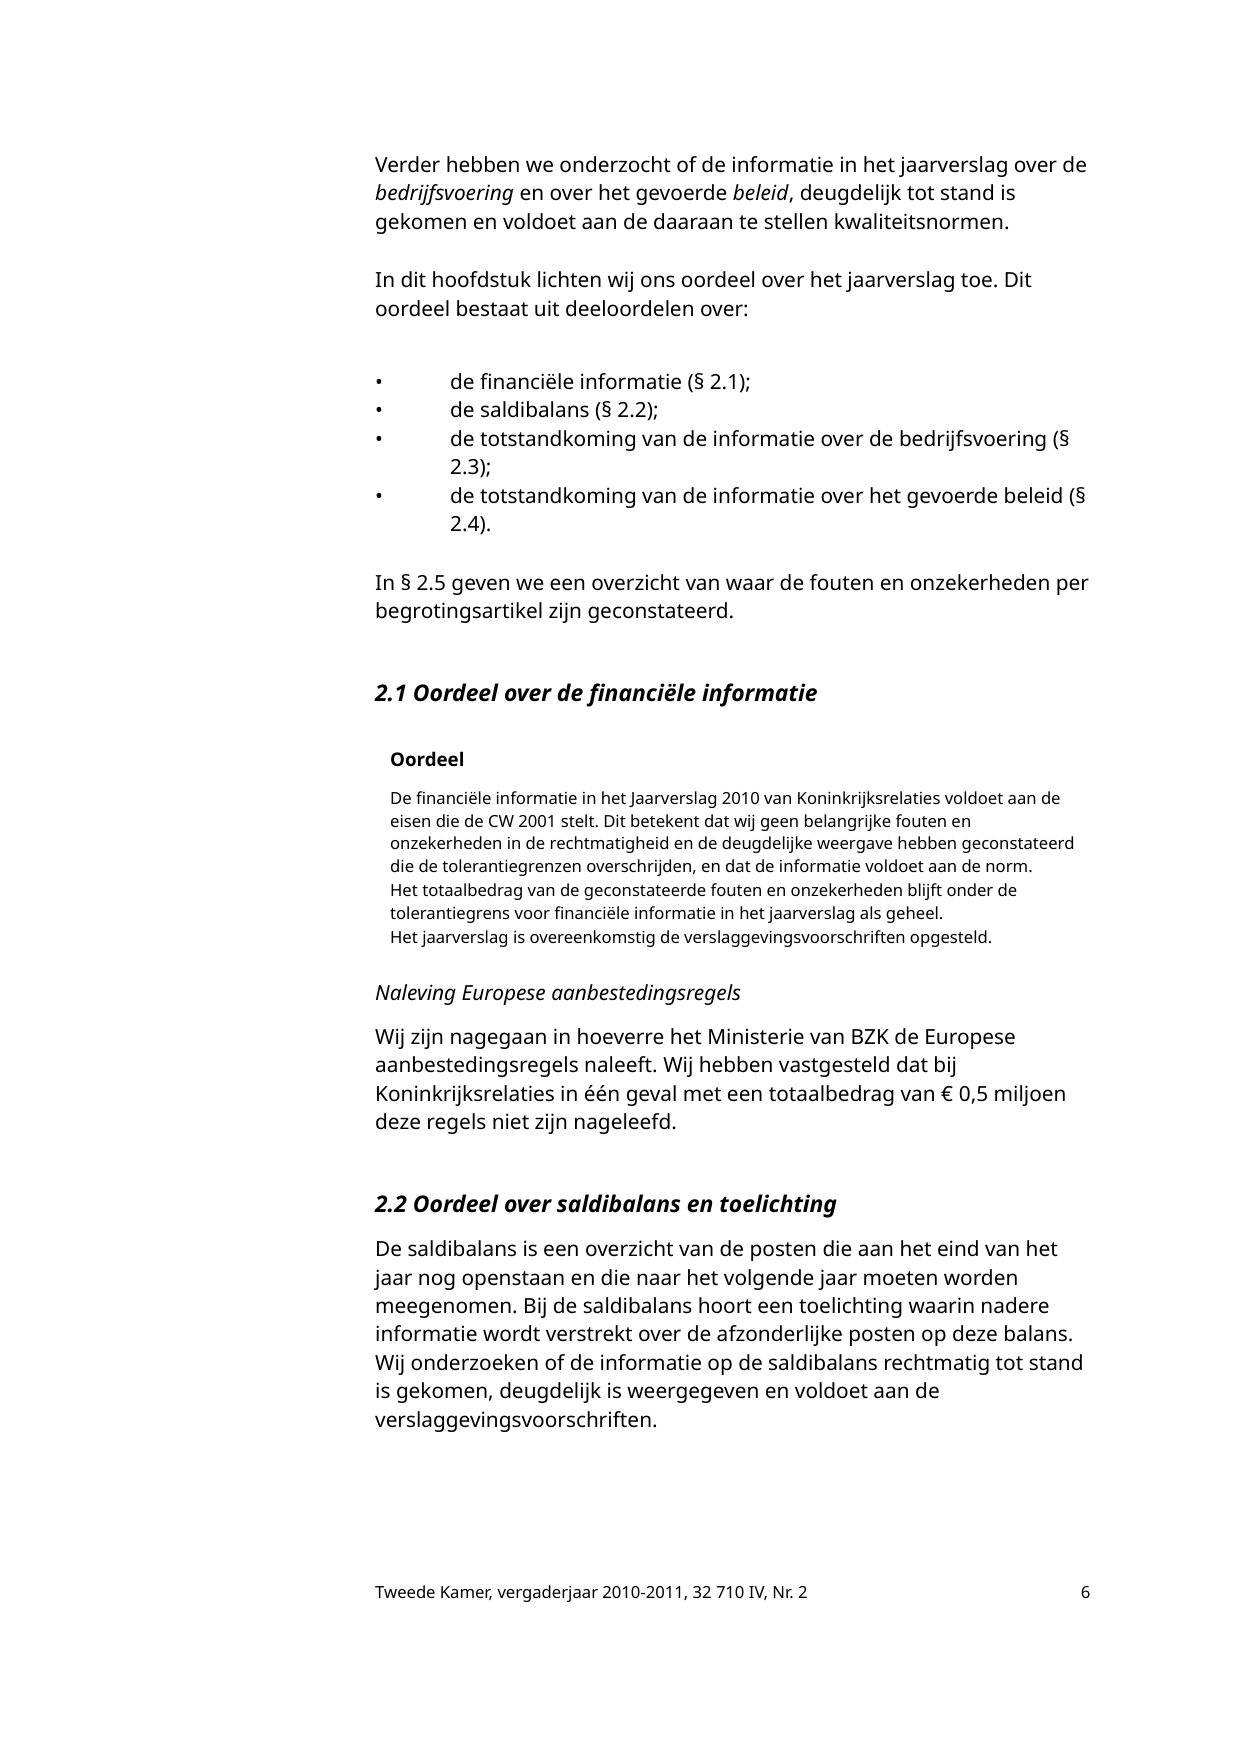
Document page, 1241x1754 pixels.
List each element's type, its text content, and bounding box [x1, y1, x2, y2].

text Het totaalbedrag van de geconstateerde fouten en onzekerheden blijft onder de tolerantiegrens voor financiële informatie in het jaarverslag als geheel. [390, 879, 1087, 924]
text Naleving Europese aanbestedingsregels [375, 978, 1090, 1007]
subtitle Oordeel [390, 746, 1087, 771]
text Verder hebben we onderzocht of de informatie in het jaarverslag over de bedrijfsvoering en over het gevoerde beleid, deugdelijk tot stand is gekomen en voldoet aan de daaraan te stellen kwaliteitsnormen. [375, 150, 1090, 235]
text De financiële informatie in het Jaarverslag 2010 van Koninkrijksrelaties voldoet aan de eisen die de CW 2001 stelt. Dit betekent dat wij geen belangrijke fouten en onzekerheden in de rechtmatigheid en de deugdelijke weergave hebben geconstateerd die de tolerantiegrenzen overschrijden, en dat de informatie voldoet aan de norm. [390, 786, 1087, 877]
list de totstandkoming van de informatie over het gevoerde beleid (§ 2.4). [375, 481, 1090, 538]
text Het jaarverslag is overeenkomstig de verslaggevingsvoorschriften opgesteld. [390, 926, 1087, 948]
subtitle 2.1 Oordeel over de financiële informatie [375, 677, 1090, 708]
text In dit hoofdstuk lichten wij ons oordeel over het jaarverslag toe. Dit oordeel bestaat uit deeloordelen over: [375, 265, 1090, 322]
text De saldibalans is een overzicht van de posten die aan het eind van het jaar nog openstaan en die naar het volgende jaar moeten worden meegenomen. Bij de saldibalans hoort een toelichting waarin nadere informatie wordt verstrekt over de afzonderlijke posten op deze balans. Wij onderzoeken of de informatie op de saldibalans rechtmatig tot stand is gekomen, deugdelijk is weergegeven en voldoet aan de verslaggevingsvoorschriften. [375, 1234, 1090, 1433]
list de financiële informatie (§ 2.1); [375, 367, 1090, 396]
subtitle 2.2 Oordeel over saldibalans en toelichting [375, 1188, 1090, 1219]
text In § 2.5 geven we een overzicht van waar de fouten en onzekerheden per begrotingsartikel zijn geconstateerd. [375, 568, 1090, 625]
list de saldibalans (§ 2.2); [375, 396, 1090, 424]
list de totstandkoming van de informatie over de bedrijfsvoering (§ 2.3); [375, 424, 1090, 481]
text Wij zijn nagegaan in hoeverre het Ministerie van BZK de Europese aanbestedingsregels naleeft. Wij hebben vastgesteld dat bij Koninkrijksrelaties in één geval met een totaalbedrag van € 0,5 miljoen deze regels niet zijn nageleefd. [375, 1022, 1090, 1136]
